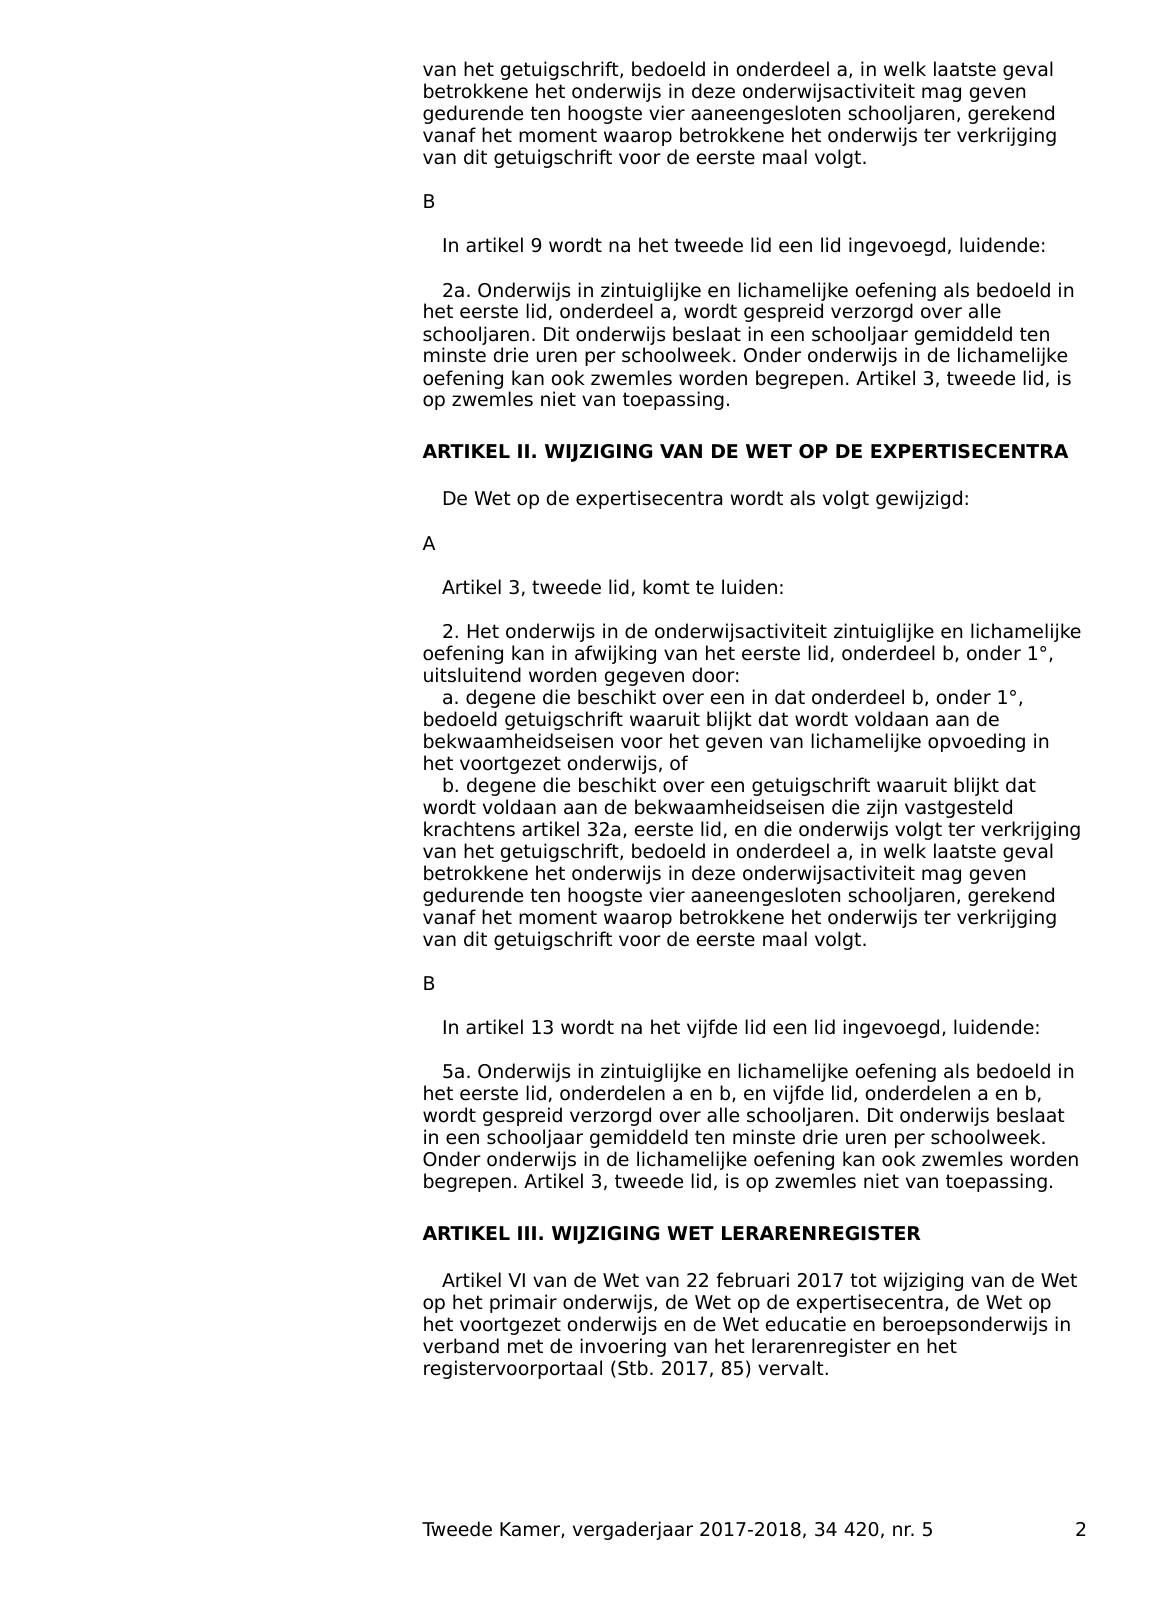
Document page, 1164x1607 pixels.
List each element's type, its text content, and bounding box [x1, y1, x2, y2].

text a. degene die beschikt over een in dat onderdeel b, onder 1°, bedoeld getuigschrift waaruit blijkt dat wordt voldaan aan de bekwaamheidseisen voor het geven van lichamelijke opvoeding in het voortgezet onderwijs, of [422, 687, 1087, 775]
subtitle ARTIKEL III. WIJZIGING WET LERARENREGISTER [422, 1223, 1087, 1245]
text A [422, 532, 1087, 554]
subtitle ARTIKEL II. WIJZIGING VAN DE WET OP DE EXPERTISECENTRA [422, 441, 1087, 463]
text van het getuigschrift, bedoeld in onderdeel a, in welk laatste geval betrokkene het onderwijs in deze onderwijsactiviteit mag geven gedurende ten hoogste vier aaneengesloten schooljaren, gerekend vanaf het moment waarop betrokkene het onderwijs ter verkrijging van dit getuigschrift voor de eerste maal volgt. [422, 59, 1087, 169]
text 2a. Onderwijs in zintuiglijke en lichamelijke oefening als bedoeld in het eerste lid, onderdeel a, wordt gespreid verzorgd over alle schooljaren. Dit onderwijs beslaat in een schooljaar gemiddeld ten minste drie uren per schoolweek. Onder onderwijs in de lichamelijke oefening kan ook zwemles worden begrepen. Artikel 3, tweede lid, is op zwemles niet van toepassing. [422, 279, 1087, 411]
text B [422, 973, 1087, 995]
text In artikel 13 wordt na het vijfde lid een lid ingevoegd, luidende: [422, 1017, 1087, 1039]
text B [422, 191, 1087, 213]
text 2. Het onderwijs in de onderwijsactiviteit zintuiglijke en lichamelijke oefening kan in afwijking van het eerste lid, onderdeel b, onder 1°, uitsluitend worden gegeven door: [422, 621, 1087, 687]
text 5a. Onderwijs in zintuiglijke en lichamelijke oefening als bedoeld in het eerste lid, onderdelen a en b, en vijfde lid, onderdelen a en b, wordt gespreid verzorgd over alle schooljaren. Dit onderwijs beslaat in een schooljaar gemiddeld ten minste drie uren per schoolweek. Onder onderwijs in de lichamelijke oefening kan ook zwemles worden begrepen. Artikel 3, tweede lid, is op zwemles niet van toepassing. [422, 1061, 1087, 1193]
text Artikel 3, tweede lid, komt te luiden: [422, 577, 1087, 599]
text De Wet op de expertisecentra wordt als volgt gewijzigd: [422, 488, 1087, 510]
text Artikel VI van de Wet van 22 februari 2017 tot wijziging van de Wet op het primair onderwijs, de Wet op de expertisecentra, de Wet op het voortgezet onderwijs en de Wet educatie en beroepsonderwijs in verband met de invoering van het lerarenregister en het registervoorportaal (Stb. 2017, 85) vervalt. [422, 1270, 1087, 1380]
text b. degene die beschikt over een getuigschrift waaruit blijkt dat wordt voldaan aan de bekwaamheidseisen die zijn vastgesteld krachtens artikel 32a, eerste lid, en die onderwijs volgt ter verkrijging van het getuigschrift, bedoeld in onderdeel a, in welk laatste geval betrokkene het onderwijs in deze onderwijsactiviteit mag geven gedurende ten hoogste vier aaneengesloten schooljaren, gerekend vanaf het moment waarop betrokkene het onderwijs ter verkrijging van dit getuigschrift voor de eerste maal volgt. [422, 775, 1087, 951]
text In artikel 9 wordt na het tweede lid een lid ingevoegd, luidende: [422, 235, 1087, 257]
